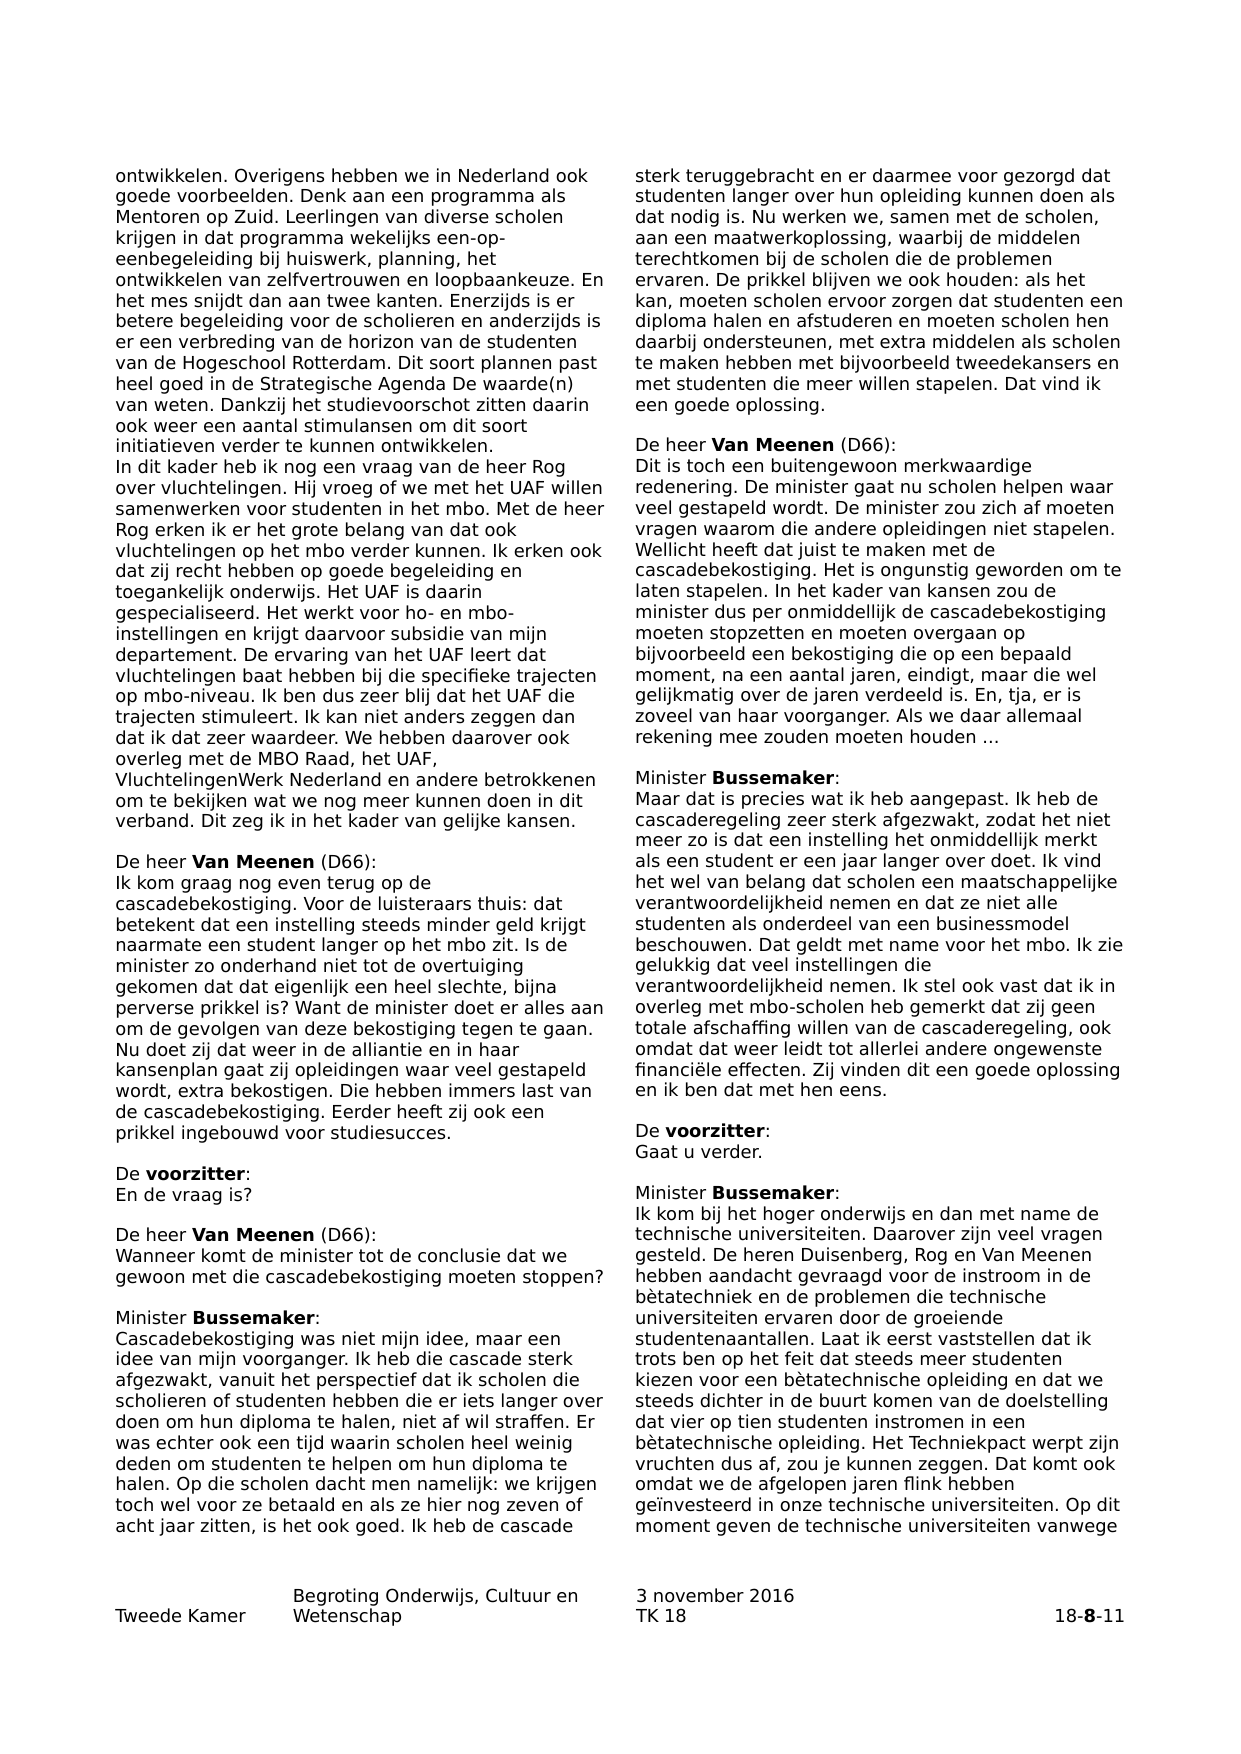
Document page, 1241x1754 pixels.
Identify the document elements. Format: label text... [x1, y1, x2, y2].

text Maar dat is precies wat ik heb aangepast. Ik heb de cascaderegeling zeer sterk afgezwakt, zodat het niet meer zo is dat een instelling het onmiddellijk merkt als een student er een jaar langer over doet. Ik vind het wel van belang dat scholen een maatschappelijke verantwoordelijkheid nemen en dat ze niet alle studenten als onderdeel van een businessmodel beschouwen. Dat geldt met name voor het mbo. Ik zie gelukkig dat veel instellingen die verantwoordelijkheid nemen. Ik stel ook vast dat ik in overleg met mbo-scholen heb gemerkt dat zij geen totale afschaffing willen van de cascaderegeling, ook omdat dat weer leidt tot allerlei andere ongewenste financiële effecten. Zij vinden dit een goede oplossing en ik ben dat met hen eens. [635, 788, 1125, 1101]
text De heer Van Meenen (D66): [115, 1225, 605, 1246]
text sterk teruggebracht en er daarmee voor gezorgd dat studenten langer over hun opleiding kunnen doen als dat nodig is. Nu werken we, samen met de scholen, aan een maatwerkoplossing, waarbij de middelen terechtkomen bij de scholen die de problemen ervaren. De prikkel blijven we ook houden: als het kan, moeten scholen ervoor zorgen dat studenten een diploma halen en afstuderen en moeten scholen hen daarbij ondersteunen, met extra middelen als scholen te maken hebben met bijvoorbeeld tweedekansers en met studenten die meer willen stapelen. Dat vind ik een goede oplossing. [635, 165, 1125, 415]
text De voorzitter: [635, 1121, 1125, 1142]
text In dit kader heb ik nog een vraag van de heer Rog over vluchtelingen. Hij vroeg of we met het UAF willen samenwerken voor studenten in het mbo. Met de heer Rog erken ik er het grote belang van dat ook vluchtelingen op het mbo verder kunnen. Ik erken ook dat zij recht hebben op goede begeleiding en toegankelijk onderwijs. Het UAF is daarin gespecialiseerd. Het werkt voor ho- en mbo-instellingen en krijgt daarvoor subsidie van mijn departement. De ervaring van het UAF leert dat vluchtelingen baat hebben bij die specifieke trajecten op mbo-niveau. Ik ben dus zeer blij dat het UAF die trajecten stimuleert. Ik kan niet anders zeggen dan dat ik dat zeer waardeer. We hebben daarover ook overleg met de MBO Raad, het UAF, VluchtelingenWerk Nederland en andere betrokkenen om te bekijken wat we nog meer kunnen doen in dit verband. Dit zeg ik in het kader van gelijke kansen. [115, 457, 605, 832]
text Gaat u verder. [635, 1142, 1125, 1162]
text Minister Bussemaker: [635, 1182, 1125, 1203]
text En de vraag is? [115, 1184, 605, 1205]
text Ik kom graag nog even terug op de cascadebekostiging. Voor de luisteraars thuis: dat betekent dat een instelling steeds minder geld krijgt naarmate een student langer op het mbo zit. Is de minister zo onderhand niet tot de overtuiging gekomen dat dat eigenlijk een heel slechte, bijna perverse prikkel is? Want de minister doet er alles aan om de gevolgen van deze bekostiging tegen te gaan. Nu doet zij dat weer in de alliantie en in haar kansenplan gaat zij opleidingen waar veel gestapeld wordt, extra bekostigen. Die hebben immers last van de cascadebekostiging. Eerder heeft zij ook een prikkel ingebouwd voor studiesucces. [115, 873, 605, 1143]
text Minister Bussemaker: [635, 768, 1125, 788]
text Ik kom bij het hoger onderwijs en dan met name de technische universiteiten. Daarover zijn veel vragen gesteld. De heren Duisenberg, Rog en Van Meenen hebben aandacht gevraagd voor de instroom in de bètatechniek en de problemen die technische universiteiten ervaren door de groeiende studentenaantallen. Laat ik eerst vaststellen dat ik trots ben op het feit dat steeds meer studenten kiezen voor een bètatechnische opleiding en dat we steeds dichter in de buurt komen van de doelstelling dat vier op tien studenten instromen in een bètatechnische opleiding. Het Techniekpact werpt zijn vruchten dus af, zou je kunnen zeggen. Dat komt ook omdat we de afgelopen jaren flink hebben geïnvesteerd in onze technische universiteiten. Op dit moment geven de technische universiteiten vanwege [635, 1203, 1125, 1537]
text Dit is toch een buitengewoon merkwaardige redenering. De minister gaat nu scholen helpen waar veel gestapeld wordt. De minister zou zich af moeten vragen waarom die andere opleidingen niet stapelen. Wellicht heeft dat juist te maken met de cascadebekostiging. Het is ongunstig geworden om te laten stapelen. In het kader van kansen zou de minister dus per onmiddellijk de cascadebekostiging moeten stopzetten en moeten overgaan op bijvoorbeeld een bekostiging die op een bepaald moment, na een aantal jaren, eindigt, maar die wel gelijkmatig over de jaren verdeeld is. En, tja, er is zoveel van haar voorganger. Als we daar allemaal rekening mee zouden moeten houden ... [635, 456, 1125, 748]
text De heer Van Meenen (D66): [635, 435, 1125, 456]
text De voorzitter: [115, 1163, 605, 1184]
text Wanneer komt de minister tot de conclusie dat we gewoon met die cascadebekostiging moeten stoppen? [115, 1246, 605, 1287]
text De heer Van Meenen (D66): [115, 852, 605, 873]
text ontwikkelen. Overigens hebben we in Nederland ook goede voorbeelden. Denk aan een programma als Mentoren op Zuid. Leerlingen van diverse scholen krijgen in dat programma wekelijks een-op-eenbegeleiding bij huiswerk, planning, het ontwikkelen van zelfvertrouwen en loopbaankeuze. En het mes snijdt dan aan twee kanten. Enerzijds is er betere begeleiding voor de scholieren en anderzijds is er een verbreding van de horizon van de studenten van de Hogeschool Rotterdam. Dit soort plannen past heel goed in de Strategische Agenda De waarde(n) van weten. Dankzij het studievoorschot zitten daarin ook weer een aantal stimulansen om dit soort initiatieven verder te kunnen ontwikkelen. [115, 165, 605, 457]
text Cascadebekostiging was niet mijn idee, maar een idee van mijn voorganger. Ik heb die cascade sterk afgezwakt, vanuit het perspectief dat ik scholen die scholieren of studenten hebben die er iets langer over doen om hun diploma te halen, niet af wil straffen. Er was echter ook een tijd waarin scholen heel weinig deden om studenten te helpen om hun diploma te halen. Op die scholen dacht men namelijk: we krijgen toch wel voor ze betaald en als ze hier nog zeven of acht jaar zitten, is het ook goed. Ik heb de cascade [115, 1328, 605, 1537]
text Minister Bussemaker: [115, 1307, 605, 1328]
